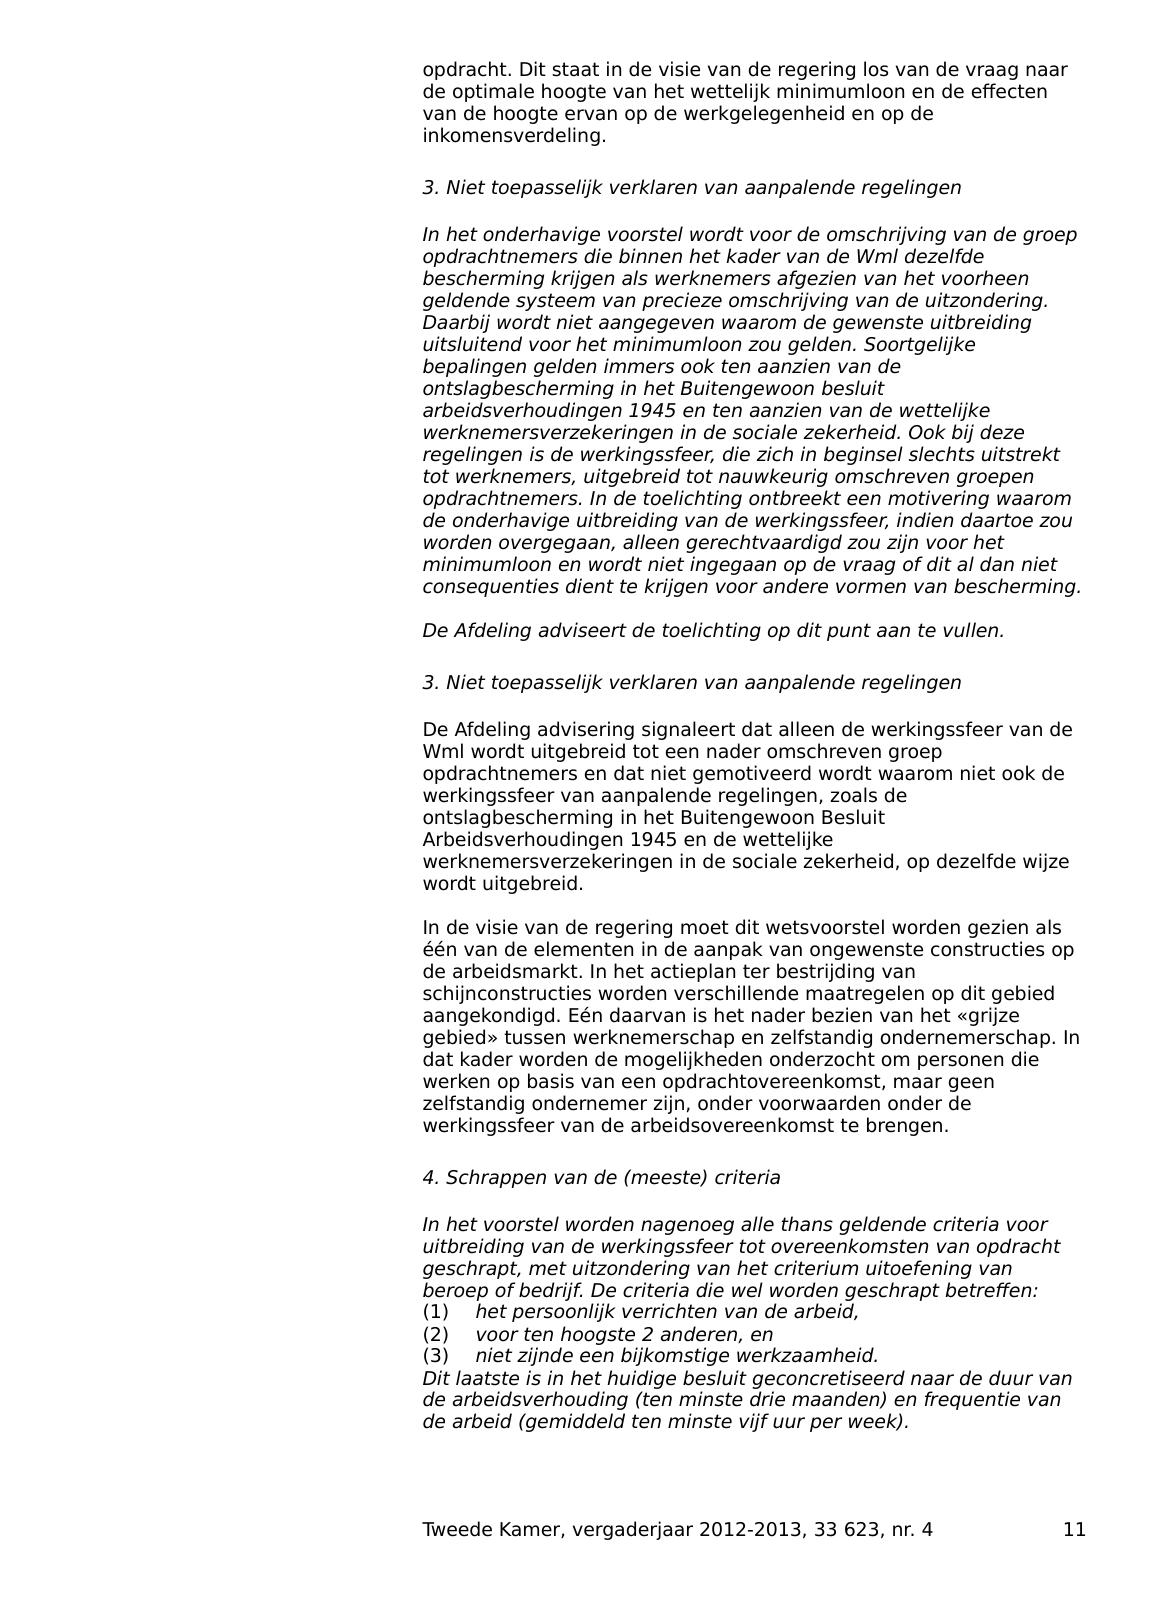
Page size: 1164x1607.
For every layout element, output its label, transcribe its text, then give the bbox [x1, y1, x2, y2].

subtitle 3. Niet toepasselijk verklaren van aanpalende regelingen [422, 672, 1087, 694]
text De Afdeling adviseert de toelichting op dit punt aan te vullen. [422, 620, 1087, 642]
text (1) het persoonlijk verrichten van de arbeid, [422, 1301, 1087, 1323]
text (3) niet zijnde een bijkomstige werkzaamheid. [422, 1345, 1087, 1367]
subtitle 3. Niet toepasselijk verklaren van aanpalende regelingen [422, 177, 1087, 199]
text opdracht. Dit staat in de visie van de regering los van de vraag naar de optimale hoogte van het wettelijk minimumloon en de effecten van de hoogte ervan op de werkgelegenheid en op de inkomensverdeling. [422, 59, 1087, 147]
text De Afdeling advisering signaleert dat alleen de werkingssfeer van de Wml wordt uitgebreid tot een nader omschreven groep opdrachtnemers en dat niet gemotiveerd wordt waarom niet ook de werkingssfeer van aanpalende regelingen, zoals de ontslagbescherming in het Buitengewoon Besluit Arbeidsverhoudingen 1945 en de wettelijke werknemersverzekeringen in de sociale zekerheid, op dezelfde wijze wordt uitgebreid. [422, 719, 1087, 894]
subtitle 4. Schrappen van de (meeste) criteria [422, 1167, 1087, 1188]
text In de visie van de regering moet dit wetsvoorstel worden gezien als één van de elementen in de aanpak van ongewenste constructies op de arbeidsmarkt. In het actieplan ter bestrijding van schijnconstructies worden verschillende maatregelen op dit gebied aangekondigd. Eén daarvan is het nader bezien van het «grijze gebied» tussen werknemerschap en zelfstandig ondernemerschap. In dat kader worden de mogelijkheden onderzocht om personen die werken op basis van een opdrachtovereenkomst, maar geen zelfstandig ondernemer zijn, onder voorwaarden onder de werkingssfeer van de arbeidsovereenkomst te brengen. [422, 917, 1087, 1137]
text Dit laatste is in het huidige besluit geconcretiseerd naar de duur van de arbeidsverhouding (ten minste drie maanden) en frequentie van de arbeid (gemiddeld ten minste vijf uur per week). [422, 1367, 1087, 1433]
text In het voorstel worden nagenoeg alle thans geldende criteria voor uitbreiding van de werkingssfeer tot overeenkomsten van opdracht geschrapt, met uitzondering van het criterium uitoefening van beroep of bedrijf. De criteria die wel worden geschrapt betreffen: [422, 1213, 1087, 1301]
text In het onderhavige voorstel wordt voor de omschrijving van de groep opdrachtnemers die binnen het kader van de Wml dezelfde bescherming krijgen als werknemers afgezien van het voorheen geldende systeem van precieze omschrijving van de uitzondering. Daarbij wordt niet aangegeven waarom de gewenste uitbreiding uitsluitend voor het minimumloon zou gelden. Soortgelijke bepalingen gelden immers ook ten aanzien van de ontslagbescherming in het Buitengewoon besluit arbeidsverhoudingen 1945 en ten aanzien van de wettelijke werknemersverzekeringen in de sociale zekerheid. Ook bij deze regelingen is de werkingssfeer, die zich in beginsel slechts uitstrekt tot werknemers, uitgebreid tot nauwkeurig omschreven groepen opdrachtnemers. In de toelichting ontbreekt een motivering waarom de onderhavige uitbreiding van de werkingssfeer, indien daartoe zou worden overgegaan, alleen gerechtvaardigd zou zijn voor het minimumloon en wordt niet ingegaan op de vraag of dit al dan niet consequenties dient te krijgen voor andere vormen van bescherming. [422, 224, 1087, 598]
text (2) voor ten hoogste 2 anderen, en [422, 1323, 1087, 1345]
